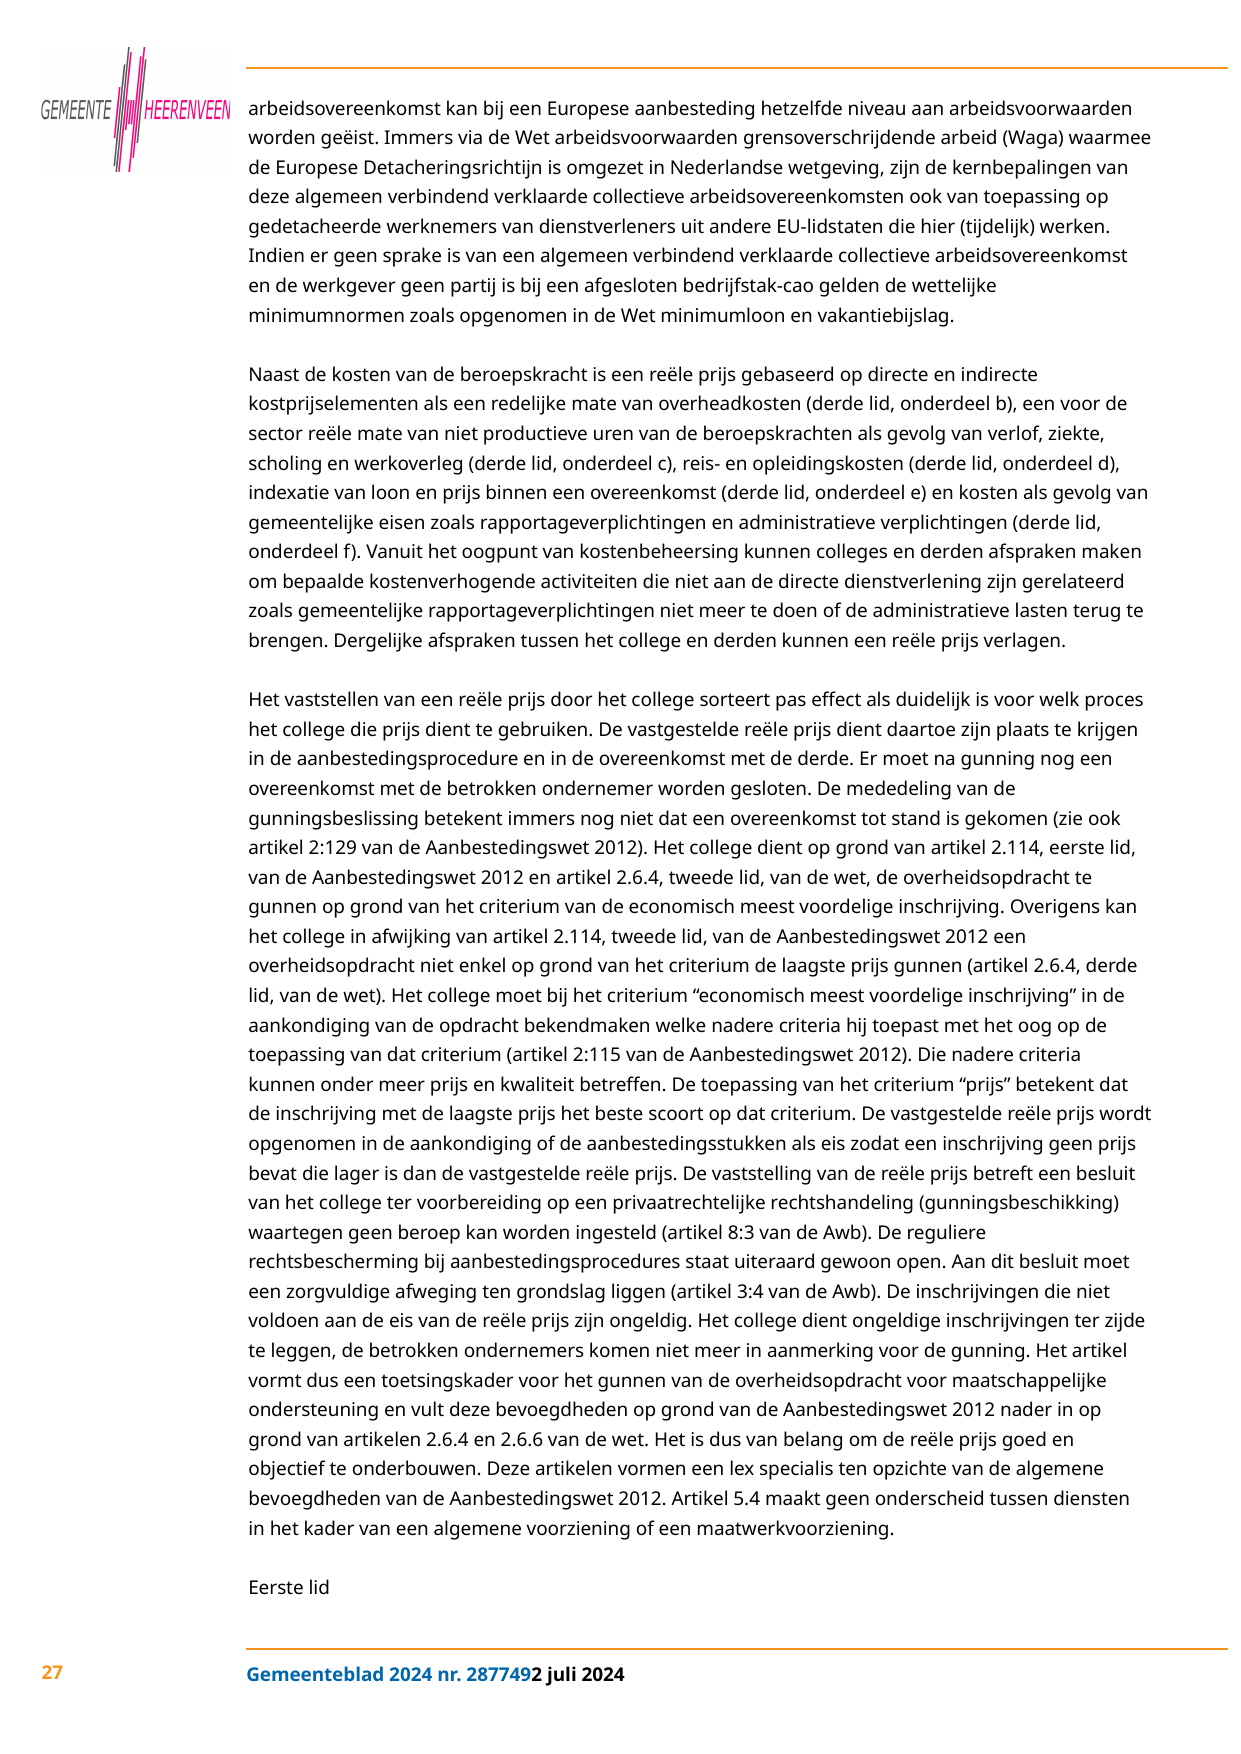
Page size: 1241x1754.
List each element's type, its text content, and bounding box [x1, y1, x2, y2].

text Eerste lid [248, 1574, 1152, 1600]
text Het vaststellen van een reële prijs door het college sorteert pas effect als duidelijk is voor welk proces het college die prijs dient te gebruiken. De vastgestelde reële prijs dient daartoe zijn plaats te krijgen in de aanbestedingsprocedure en in de overeenkomst met de derde. Er moet na gunning nog een overeenkomst met de betrokken ondernemer worden gesloten. De mededeling van de gunningsbeslissing betekent immers nog niet dat een overeenkomst tot stand is gekomen (zie ook artikel 2:129 van de Aanbestedingswet 2012). Het college dient op grond van artikel 2.114, eerste lid, van de Aanbestedingswet 2012 en artikel 2.6.4, tweede lid, van de wet, de overheidsopdracht te gunnen op grond van het criterium van de economisch meest voordelige inschrijving. Overigens kan het college in afwijking van artikel 2.114, tweede lid, van de Aanbestedingswet 2012 een overheidsopdracht niet enkel op grond van het criterium de laagste prijs gunnen (artikel 2.6.4, derde lid, van de wet). Het college moet bij het criterium “economisch meest voordelige inschrijving” in de aankondiging van de opdracht bekendmaken welke nadere criteria hij toepast met het oog op de toepassing van dat criterium (artikel 2:115 van de Aanbestedingswet 2012). Die nadere criteria kunnen onder meer prijs en kwaliteit betreffen. De toepassing van het criterium “prijs” betekent dat de inschrijving met de laagste prijs het beste scoort op dat criterium. De vastgestelde reële prijs wordt opgenomen in de aankondiging of de aanbestedingsstukken als eis zodat een inschrijving geen prijs bevat die lager is dan de vastgestelde reële prijs. De vaststelling van de reële prijs betreft een besluit van het college ter voorbereiding op een privaatrechtelijke rechtshandeling (gunningsbeschikking) waartegen geen beroep kan worden ingesteld (artikel 8:3 van de Awb). De reguliere rechtsbescherming bij aanbestedingsprocedures staat uiteraard gewoon open. Aan dit besluit moet een zorgvuldige afweging ten grondslag liggen (artikel 3:4 van de Awb). De inschrijvingen die niet voldoen aan de eis van de reële prijs zijn ongeldig. Het college dient ongeldige inschrijvingen ter zijde te leggen, de betrokken ondernemers komen niet meer in aanmerking voor de gunning. Het artikel vormt dus een toetsingskader voor het gunnen van de overheidsopdracht voor maatschappelijke ondersteuning en vult deze bevoegdheden op grond van de Aanbestedingswet 2012 nader in op grond van artikelen 2.6.4 en 2.6.6 van de wet. Het is dus van belang om de reële prijs goed en objectief te onderbouwen. Deze artikelen vormen een lex specialis ten opzichte van de algemene bevoegdheden van de Aanbestedingswet 2012. Artikel 5.4 maakt geen onderscheid tussen diensten in het kader van een algemene voorziening of een maatwerkvoorziening. [248, 686, 1152, 1541]
picture [41, 47, 231, 172]
text Naast de kosten van de beroepskracht is een reële prijs gebaseerd op directe en indirecte kostprijselementen als een redelijke mate van overheadkosten (derde lid, onderdeel b), een voor de sector reële mate van niet productieve uren van de beroepskrachten als gevolg van verlof, ziekte, scholing en werkoverleg (derde lid, onderdeel c), reis- en opleidingskosten (derde lid, onderdeel d), indexatie van loon en prijs binnen een overeenkomst (derde lid, onderdeel e) en kosten als gevolg van gemeentelijke eisen zoals rapportageverplichtingen en administratieve verplichtingen (derde lid, onderdeel f). Vanuit het oogpunt van kostenbeheersing kunnen colleges en derden afspraken maken om bepaalde kostenverhogende activiteiten die niet aan de directe dienstverlening zijn gerelateerd zoals gemeentelijke rapportageverplichtingen niet meer te doen of de administratieve lasten terug te brengen. Dergelijke afspraken tussen het college en derden kunnen een reële prijs verlagen. [248, 361, 1152, 653]
text arbeidsovereenkomst kan bij een Europese aanbesteding hetzelfde niveau aan arbeidsvoorwaarden worden geëist. Immers via de Wet arbeidsvoorwaarden grensoverschrijdende arbeid (Waga) waarmee de Europese Detacheringsrichtijn is omgezet in Nederlandse wetgeving, zijn de kernbepalingen van deze algemeen verbindend verklaarde collectieve arbeidsovereenkomsten ook van toepassing op gedetacheerde werknemers van dienstverleners uit andere EU-lidstaten die hier (tijdelijk) werken. Indien er geen sprake is van een algemeen verbindend verklaarde collectieve arbeidsovereenkomst en de werkgever geen partij is bij een afgesloten bedrijfstak-cao gelden de wettelijke minimumnormen zoals opgenomen in de Wet minimumloon en vakantiebijslag. [248, 95, 1152, 328]
